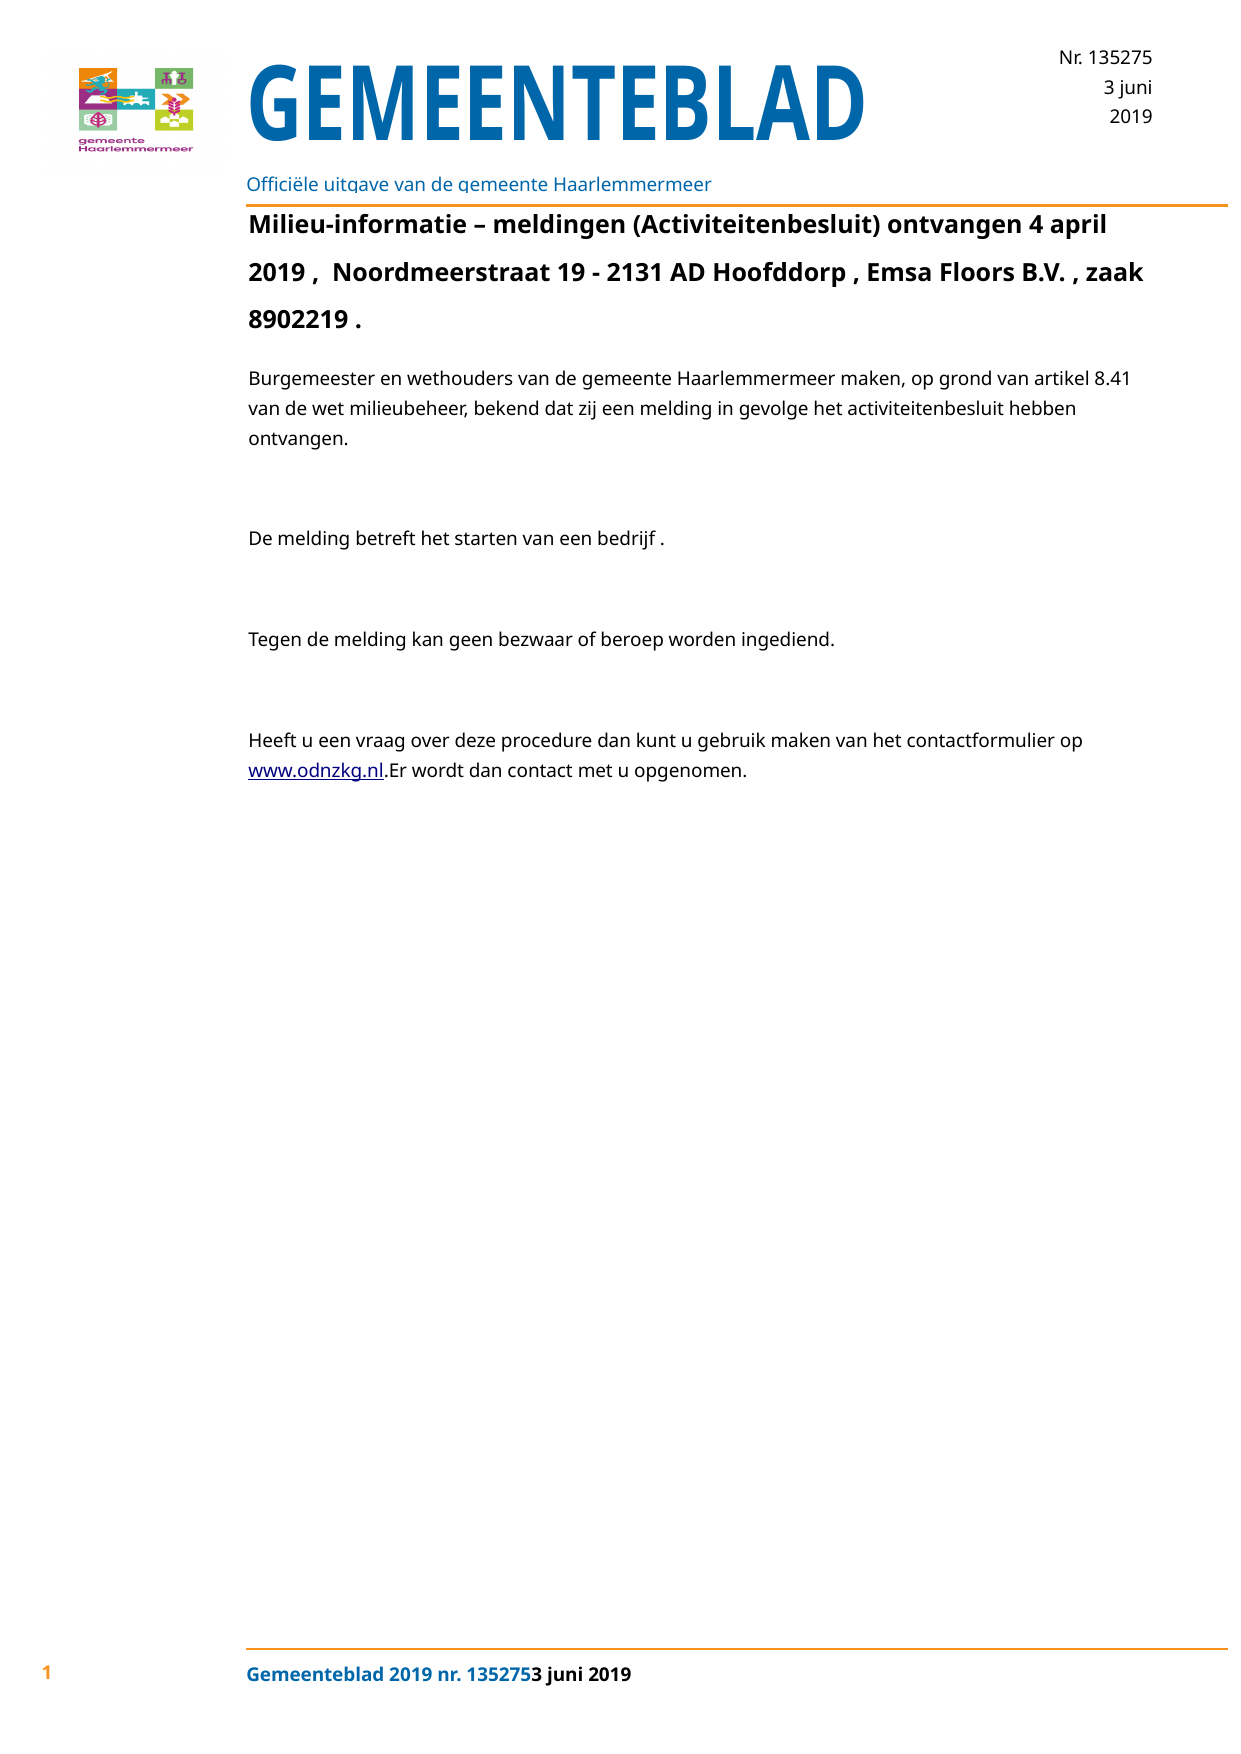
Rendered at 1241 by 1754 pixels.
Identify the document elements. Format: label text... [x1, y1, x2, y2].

text Milieu-informatie – meldingen (Activiteitenbesluit) ontvangen 4 april 2019 , Noordmeerstraat 19 - 2131 AD Hoofddorp , Emsa Floors B.V. , zaak 8902219 . [248, 207, 1152, 336]
text Heeft u een vraag over deze procedure dan kunt u gebruik maken van het contactformulier op www.odnzkg.nl.Er wordt dan contact met u opgenomen. [248, 727, 1152, 782]
text De melding betreft het starten van een bedrijf . [248, 526, 1152, 551]
picture [41, 47, 231, 172]
text Tegen de melding kan geen bezwaar of beroep worden ingediend. [248, 626, 1152, 652]
text Burgemeester en wethouders van de gemeente Haarlemmermeer maken, op grond van artikel 8.41 van de wet milieubeheer, bekend dat zij een melding in gevolge het activiteitenbesluit hebben ontvangen. [248, 366, 1152, 450]
